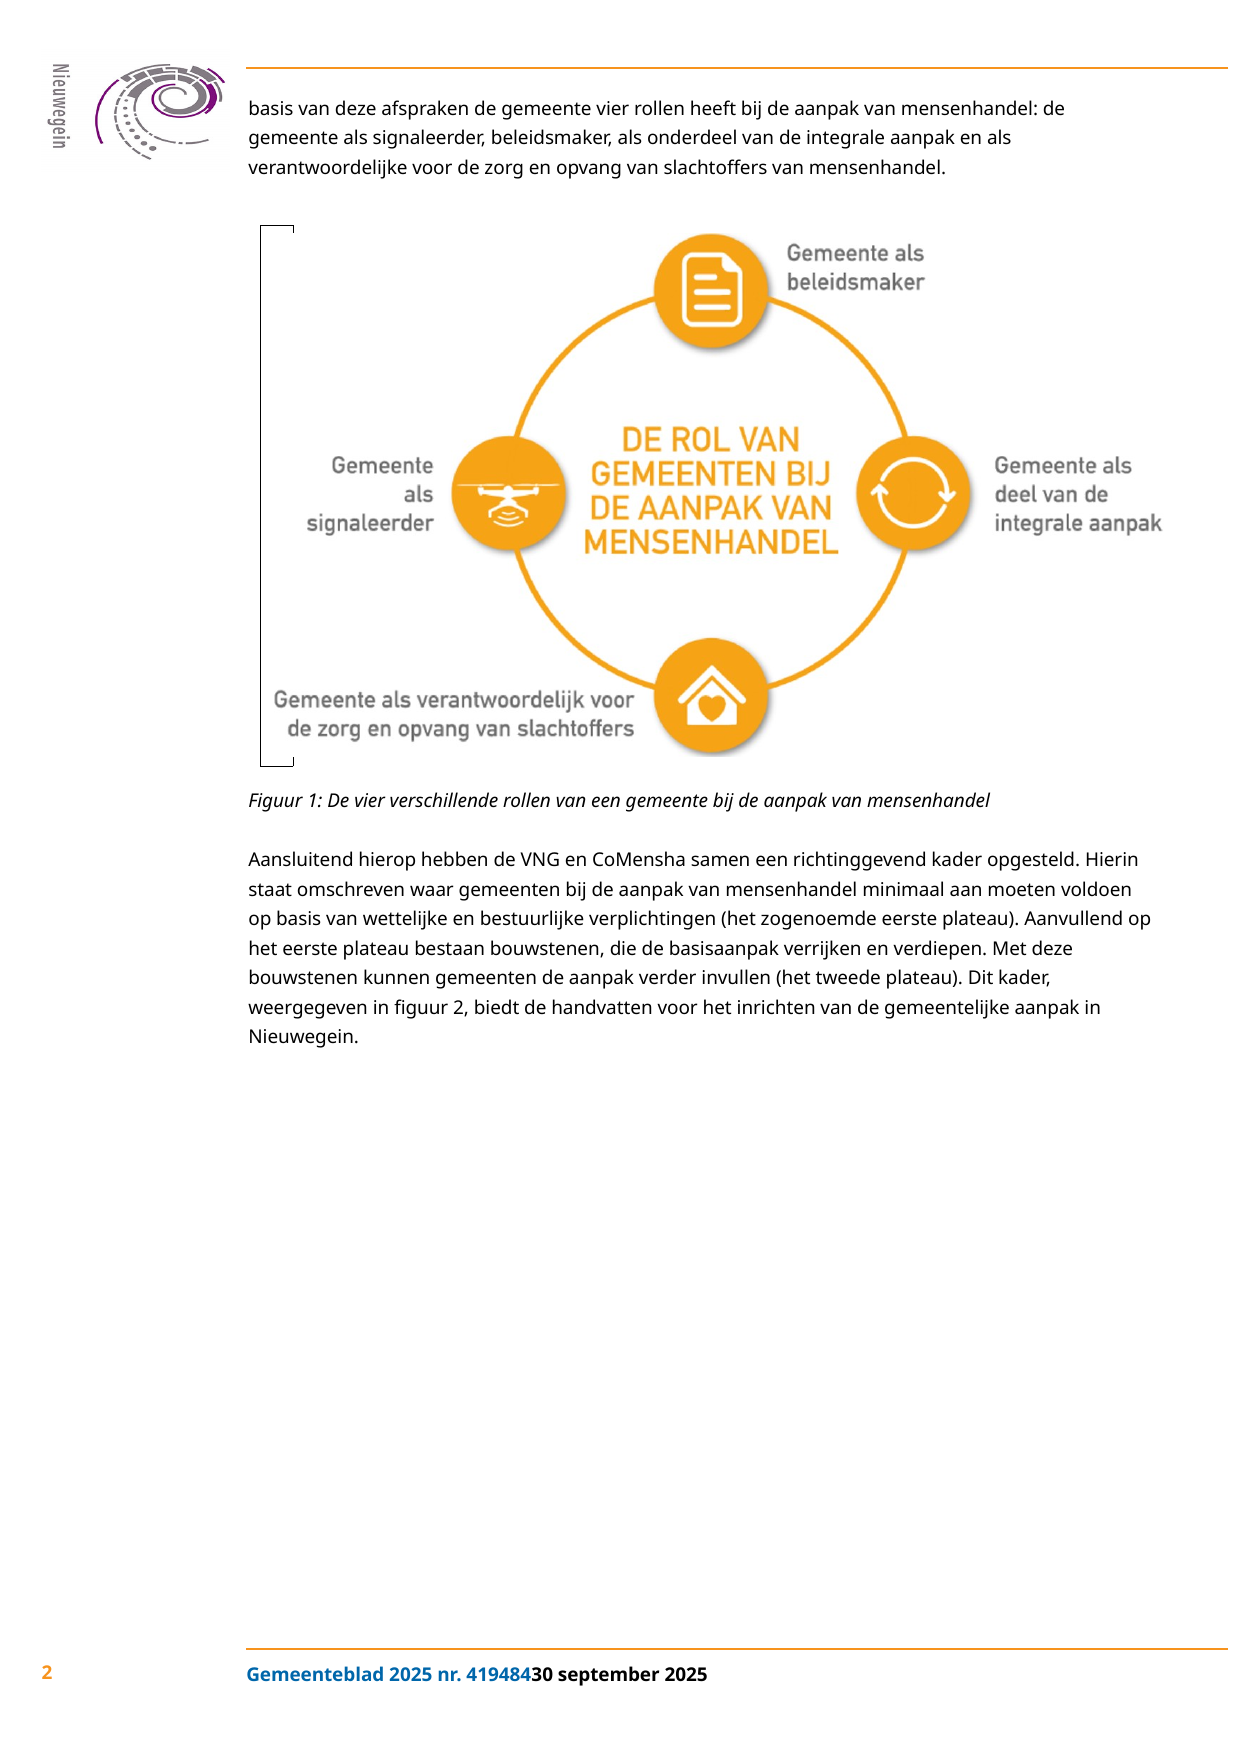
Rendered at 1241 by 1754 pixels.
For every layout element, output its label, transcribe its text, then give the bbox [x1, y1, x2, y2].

picture [268, 233, 1173, 757]
text Figuur 1: De vier verschillende rollen van een gemeente bij de aanpak van mensenhandel [248, 787, 1152, 813]
text Aansluitend hierop hebben de VNG en CoMensha samen een richtinggevend kader opgesteld. Hierin staat omschreven waar gemeenten bij de aanpak van mensenhandel minimaal aan moeten voldoen op basis van wettelijke en bestuurlijke verplichtingen (het zogenoemde eerste plateau). Aanvullend op het eerste plateau bestaan bouwstenen, die de basisaanpak verrijken en verdiepen. Met deze bouwstenen kunnen gemeenten de aanpak verder invullen (het tweede plateau). Dit kader, weergegeven in figuur 2, biedt de handvatten voor het inrichten van de gemeentelijke aanpak in Nieuwegein. [248, 846, 1152, 1049]
picture [41, 47, 231, 172]
text basis van deze afspraken de gemeente vier rollen heeft bij de aanpak van mensenhandel: de gemeente als signaleerder, beleidsmaker, als onderdeel van de integrale aanpak en als verantwoordelijke voor de zorg en opvang van slachtoffers van mensenhandel. [248, 95, 1152, 180]
